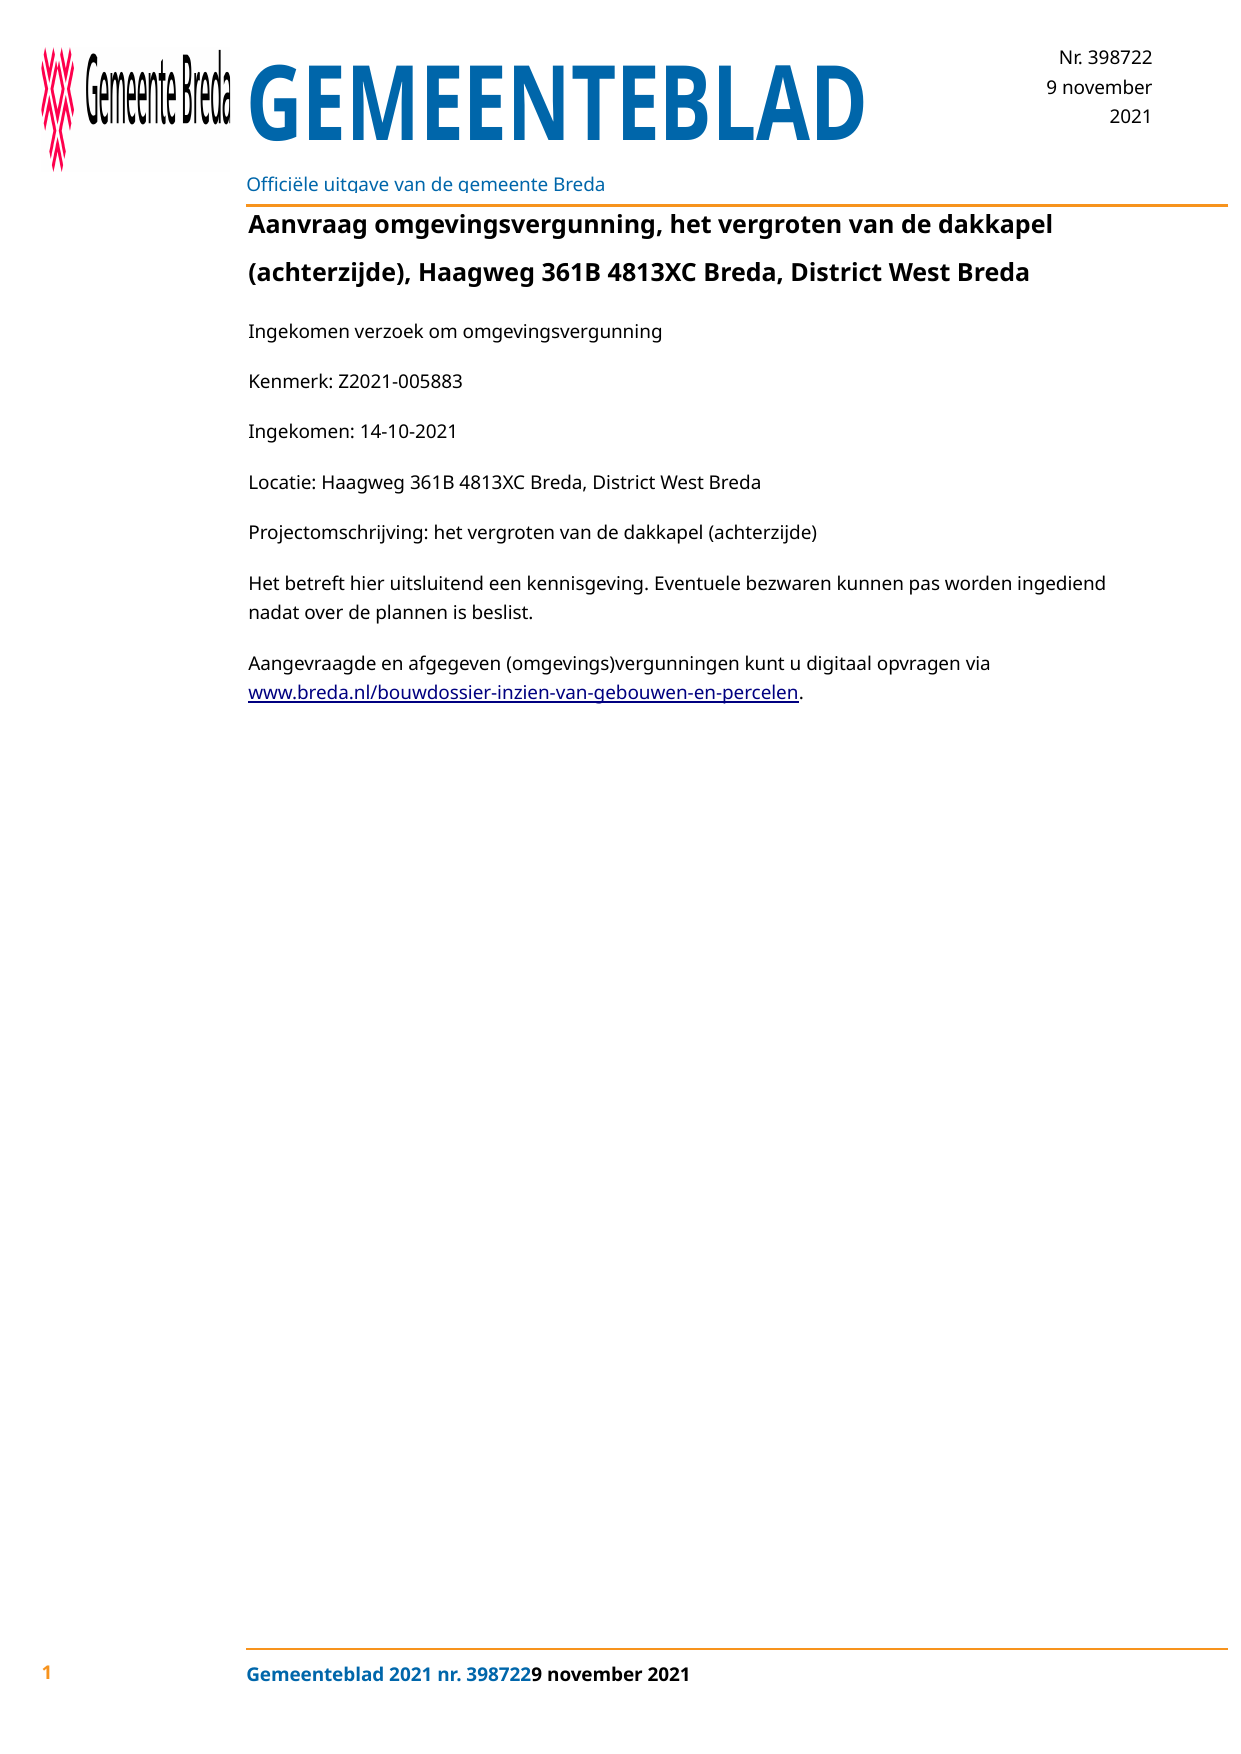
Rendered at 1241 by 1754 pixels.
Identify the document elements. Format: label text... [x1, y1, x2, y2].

text Kenmerk: Z2021-005883 [248, 368, 1152, 394]
text Ingekomen: 14-10-2021 [248, 419, 1152, 444]
text Locatie: Haagweg 361B 4813XC Breda, District West Breda [248, 469, 1152, 495]
text Aanvraag omgevingsvergunning, het vergroten van de dakkapel (achterzijde), Haagweg 361B 4813XC Breda, District West Breda [248, 207, 1152, 288]
picture [41, 47, 231, 172]
text Projectomschrijving: het vergroten van de dakkapel (achterzijde) [248, 519, 1152, 545]
text Aangevraagde en afgegeven (omgevings)vergunningen kunt u digitaal opvragen via www.breda.nl/bouwdossier-inzien-van-gebouwen-en-percelen. [248, 650, 1152, 705]
text Ingekomen verzoek om omgevingsvergunning [248, 318, 1152, 344]
text Het betreft hier uitsluitend een kennisgeving. Eventuele bezwaren kunnen pas worden ingediend nadat over de plannen is beslist. [248, 570, 1152, 625]
